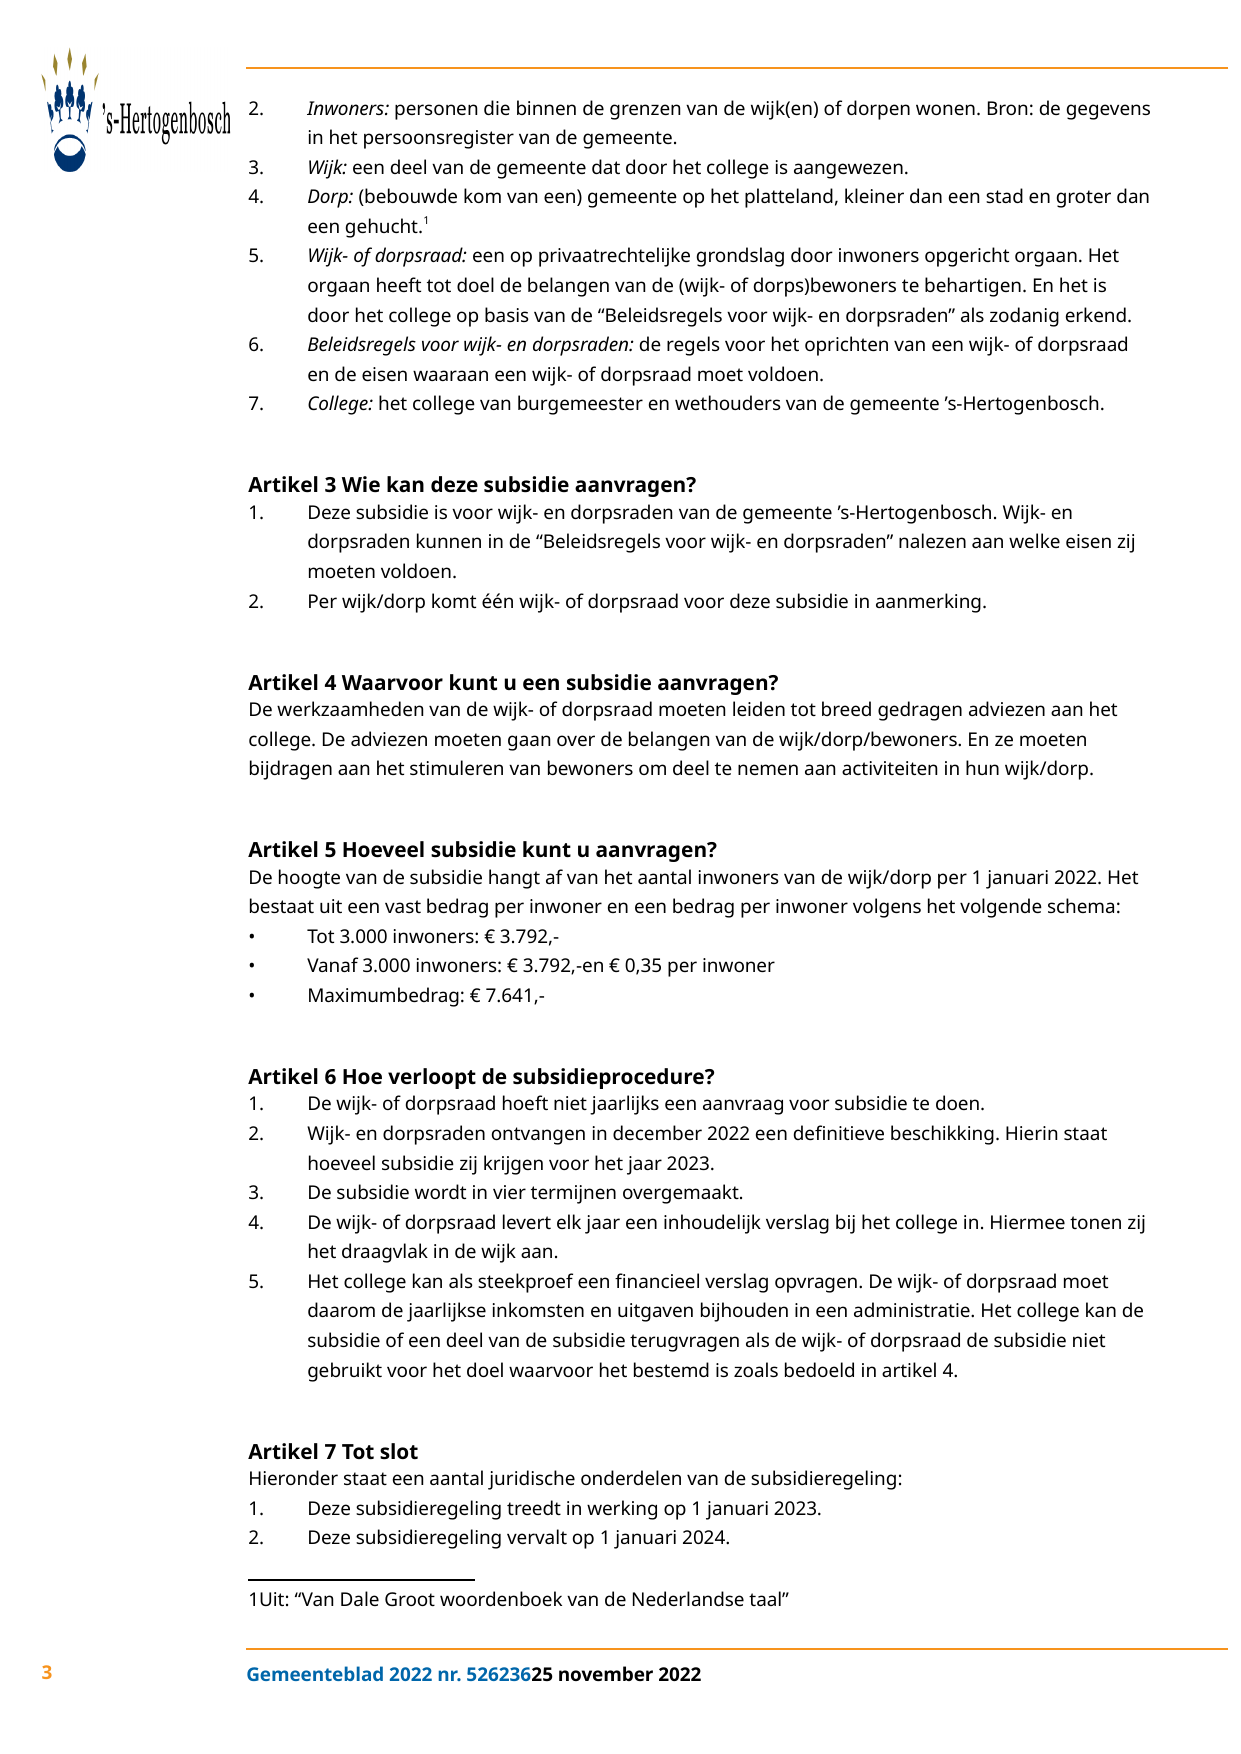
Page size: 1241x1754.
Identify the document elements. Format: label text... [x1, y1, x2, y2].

text Artikel 3 Wie kan deze subsidie aanvragen? [248, 471, 1152, 499]
list De wijk- of dorpsraad levert elk jaar een inhoudelijk verslag bij het college in. Hiermee tonen zij het draagvlak in de wijk aan. [248, 1209, 1152, 1264]
text Artikel 4 Waarvoor kunt u een subsidie aanvragen? [248, 668, 1152, 696]
list Uit: “Van Dale Groot woordenboek van de Nederlandse taal” [248, 1586, 1152, 1612]
list Wijk- of dorpsraad: een op privaatrechtelijke grondslag door inwoners opgericht orgaan. Het orgaan heeft tot doel de belangen van de (wijk- of dorps)bewoners te behartigen. En het is door het college op basis van de “Beleidsregels voor wijk- en dorpsraden” als zodanig erkend. [248, 243, 1152, 328]
list Inwoners: personen die binnen de grenzen van de wijk(en) of dorpen wonen. Bron: de gegevens in het persoonsregister van de gemeente. [248, 95, 1152, 150]
list College: het college van burgemeester en wethouders van de gemeente ’s-Hertogenbosch. [248, 391, 1152, 416]
list Vanaf 3.000 inwoners: € 3.792,-en € 0,35 per inwoner [248, 953, 1152, 978]
list Per wijk/dorp komt één wijk- of dorpsraad voor deze subsidie in aanmerking. [248, 588, 1152, 613]
list Deze subsidieregeling vervalt op 1 januari 2024. [248, 1524, 1152, 1550]
list De wijk- of dorpsraad hoeft niet jaarlijks een aanvraag voor subsidie te doen. [248, 1091, 1152, 1116]
list Dorp: (bebouwde kom van een) gemeente op het platteland, kleiner dan een stad en groter dan een gehucht. [248, 183, 1152, 239]
text Artikel 6 Hoe verloopt de subsidieprocedure? [248, 1062, 1152, 1091]
text De hoogte van de subsidie hangt af van het aantal inwoners van de wijk/dorp per 1 januari 2022. Het bestaat uit een vast bedrag per inwoner en een bedrag per inwoner volgens het volgende schema: [248, 864, 1152, 919]
text Artikel 5 Hoeveel subsidie kunt u aanvragen? [248, 835, 1152, 864]
text De werkzaamheden van de wijk- of dorpsraad moeten leiden tot breed gedragen adviezen aan het college. De adviezen moeten gaan over de belangen van de wijk/dorp/bewoners. En ze moeten bijdragen aan het stimuleren van bewoners om deel te nemen aan activiteiten in hun wijk/dorp. [248, 696, 1152, 781]
text Artikel 7 Tot slot [248, 1437, 1152, 1465]
list Beleidsregels voor wijk- en dorpsraden: de regels voor het oprichten van een wijk- of dorpsraad en de eisen waaraan een wijk- of dorpsraad moet voldoen. [248, 331, 1152, 387]
text Hieronder staat een aantal juridische onderdelen van de subsidieregeling: [248, 1465, 1152, 1491]
list Deze subsidieregeling treedt in werking op 1 januari 2023. [248, 1495, 1152, 1521]
list Maximumbedrag: € 7.641,- [248, 982, 1152, 1008]
list Deze subsidie is voor wijk- en dorpsraden van de gemeente ’s-Hertogenbosch. Wijk- en dorpsraden kunnen in de “Beleidsregels voor wijk- en dorpsraden” nalezen aan welke eisen zij moeten voldoen. [248, 499, 1152, 584]
list Het college kan als steekproef een financieel verslag opvragen. De wijk- of dorpsraad moet daarom de jaarlijkse inkomsten en uitgaven bijhouden in een administratie. Het college kan de subsidie of een deel van de subsidie terugvragen als de wijk- of dorpsraad de subsidie niet gebruikt voor het doel waarvoor het bestemd is zoals bedoeld in artikel 4. [248, 1268, 1152, 1383]
picture [41, 47, 231, 172]
list Tot 3.000 inwoners: € 3.792,- [248, 923, 1152, 949]
list Wijk: een deel van de gemeente dat door het college is aangewezen. [248, 154, 1152, 180]
list De subsidie wordt in vier termijnen overgemaakt. [248, 1179, 1152, 1205]
list Wijk- en dorpsraden ontvangen in december 2022 een definitieve beschikking. Hierin staat hoeveel subsidie zij krijgen voor het jaar 2023. [248, 1120, 1152, 1176]
